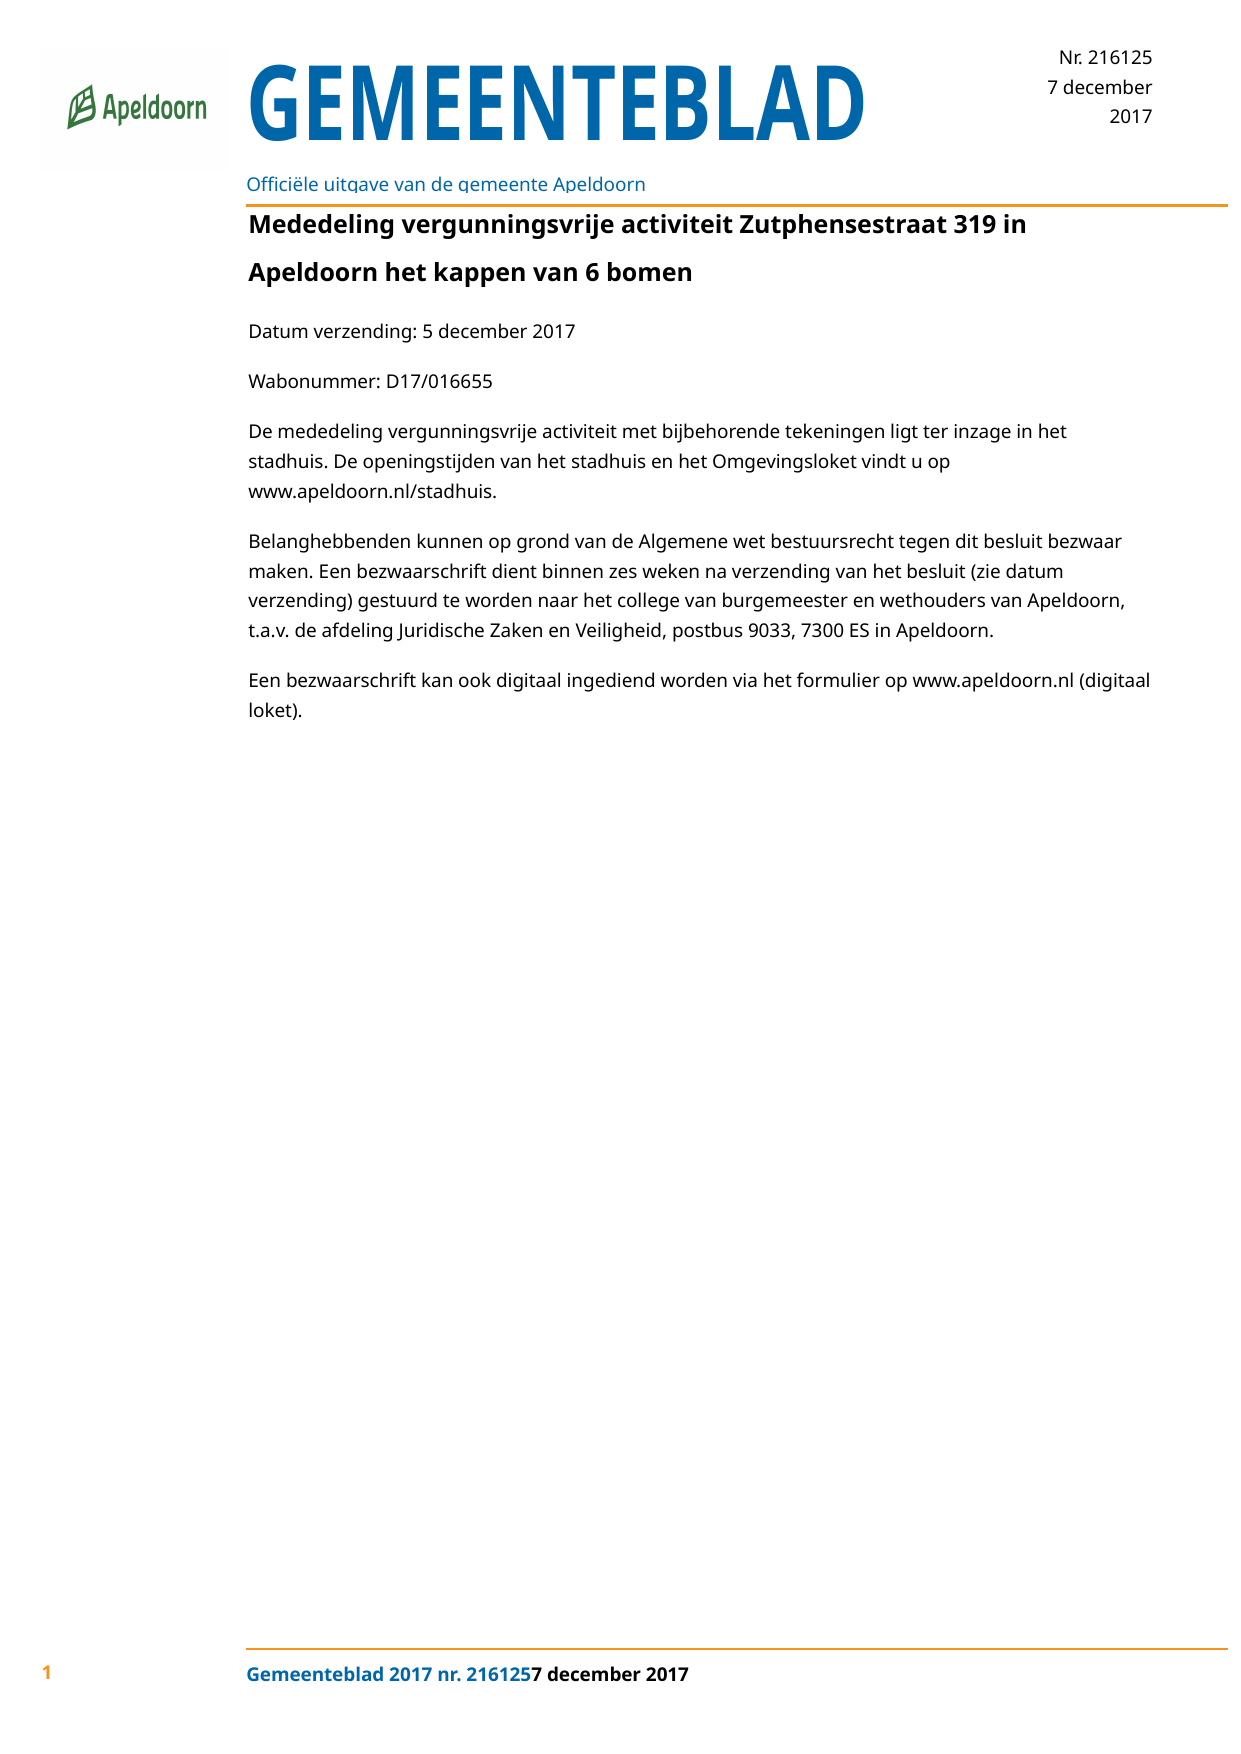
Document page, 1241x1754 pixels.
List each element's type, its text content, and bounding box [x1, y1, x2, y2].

text Wabonummer: D17/016655 [248, 368, 1152, 394]
text Mededeling vergunningsvrije activiteit Zutphensestraat 319 in Apeldoorn het kappen van 6 bomen [248, 207, 1152, 288]
text De mededeling vergunningsvrije activiteit met bijbehorende tekeningen ligt ter inzage in het stadhuis. De openingstijden van het stadhuis en het Omgevingsloket vindt u op www.apeldoorn.nl/stadhuis. [248, 419, 1152, 504]
text Een bezwaarschrift kan ook digitaal ingediend worden via het formulier op www.apeldoorn.nl (digitaal loket). [248, 667, 1152, 723]
picture [41, 47, 231, 172]
text Belanghebbenden kunnen op grond van de Algemene wet bestuursrecht tegen dit besluit bezwaar maken. Een bezwaarschrift dient binnen zes weken na verzending van het besluit (zie datum verzending) gestuurd te worden naar het college van burgemeester en wethouders van Apeldoorn, t.a.v. de afdeling Juridische Zaken en Veiligheid, postbus 9033, 7300 ES in Apeldoorn. [248, 528, 1152, 643]
text Datum verzending: 5 december 2017 [248, 318, 1152, 344]
